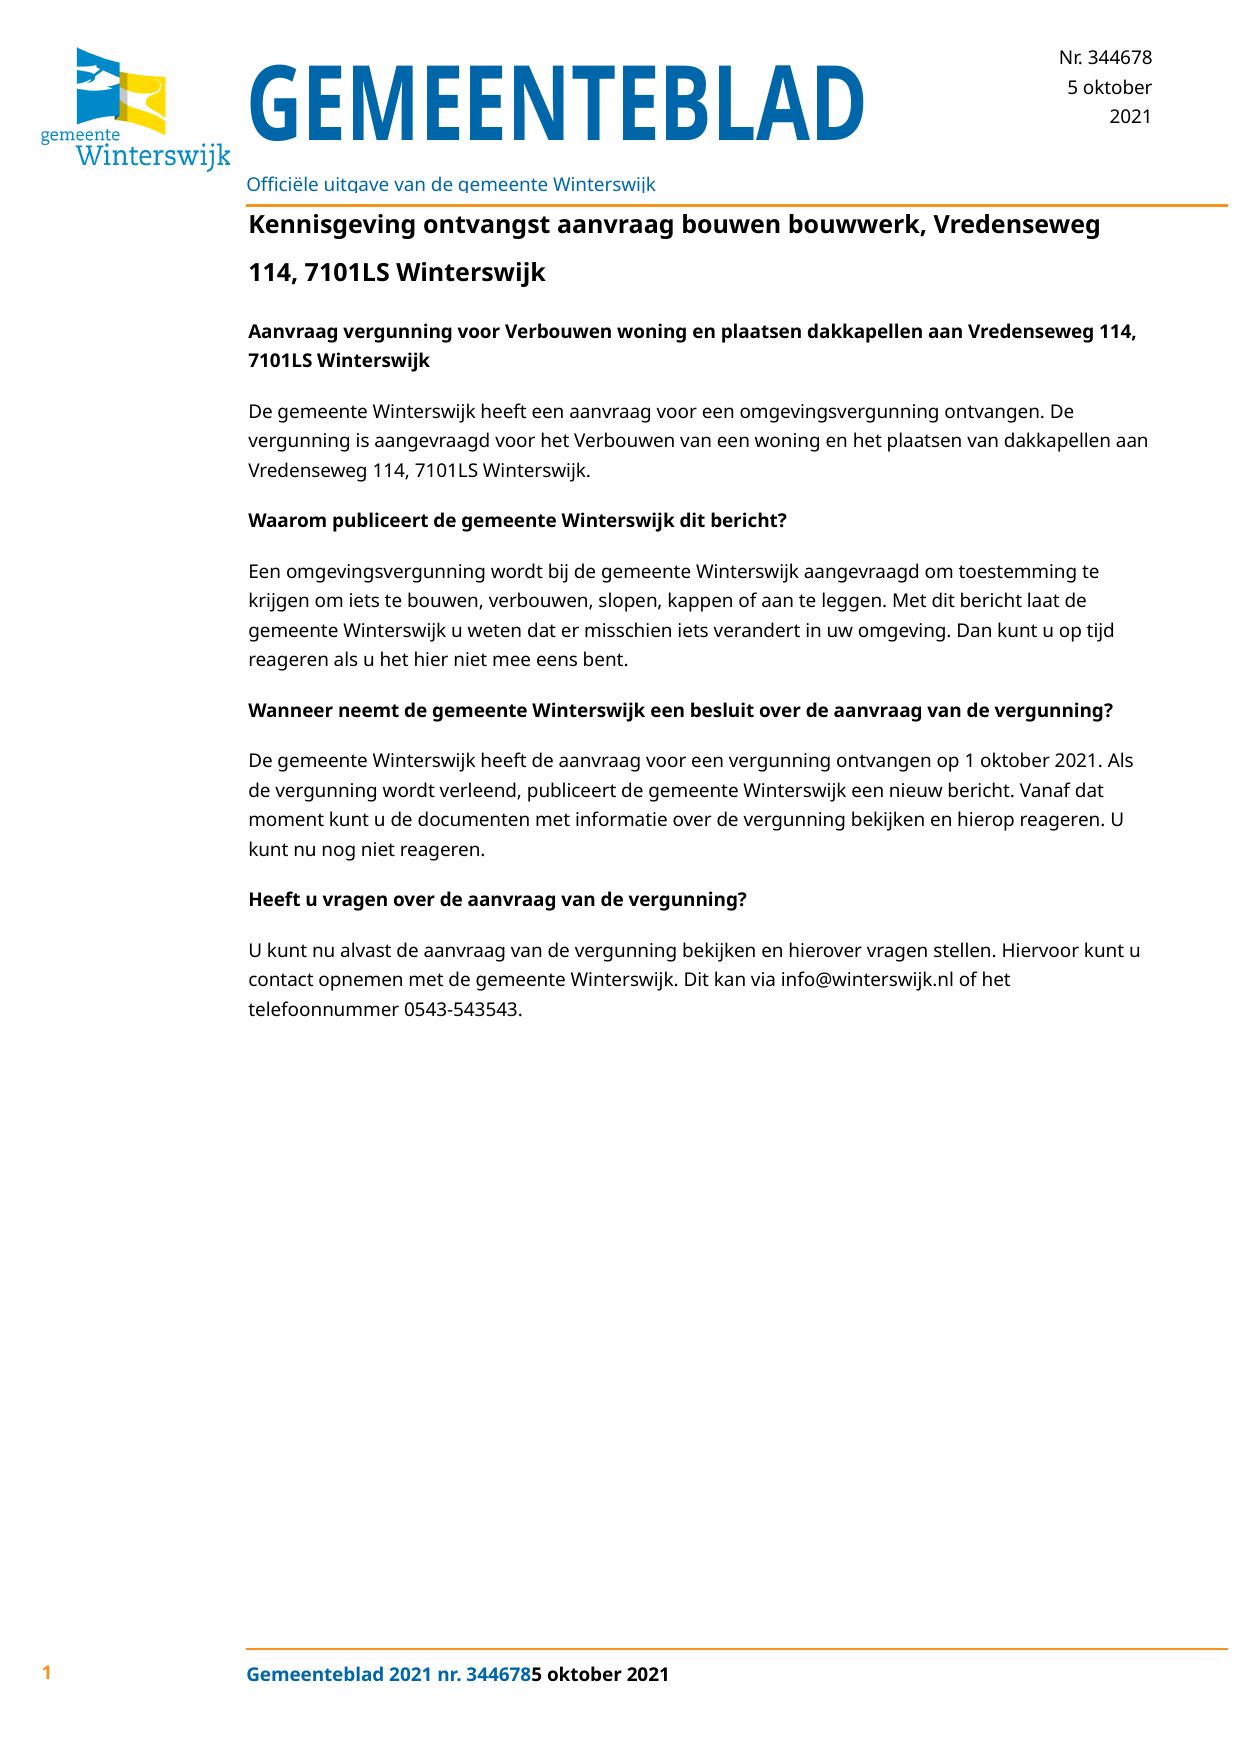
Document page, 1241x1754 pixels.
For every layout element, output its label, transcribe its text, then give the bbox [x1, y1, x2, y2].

text De gemeente Winterswijk heeft een aanvraag voor een omgevingsvergunning ontvangen. De vergunning is aangevraagd voor het Verbouwen van een woning en het plaatsen van dakkapellen aan Vredenseweg 114, 7101LS Winterswijk. [248, 398, 1152, 483]
text Een omgevingsvergunning wordt bij de gemeente Winterswijk aangevraagd om toestemming te krijgen om iets te bouwen, verbouwen, slopen, kappen of aan te leggen. Met dit bericht laat de gemeente Winterswijk u weten dat er misschien iets verandert in uw omgeving. Dan kunt u op tijd reageren als u het hier niet mee eens bent. [248, 558, 1152, 672]
text Wanneer neemt de gemeente Winterswijk een besluit over de aanvraag van de vergunning? [248, 697, 1152, 723]
text U kunt nu alvast de aanvraag van de vergunning bekijken en hierover vragen stellen. Hiervoor kunt u contact opnemen met de gemeente Winterswijk. Dit kan via info@winterswijk.nl of het telefoonnummer 0543-543543. [248, 937, 1152, 1022]
text Aanvraag vergunning voor Verbouwen woning en plaatsen dakkapellen aan Vredenseweg 114, 7101LS Winterswijk [248, 318, 1152, 373]
text Waarom publiceert de gemeente Winterswijk dit bericht? [248, 507, 1152, 533]
picture [41, 47, 231, 172]
text De gemeente Winterswijk heeft de aanvraag voor een vergunning ontvangen op 1 oktober 2021. Als de vergunning wordt verleend, publiceert de gemeente Winterswijk een nieuw bericht. Vanaf dat moment kunt u de documenten met informatie over de vergunning bekijken en hierop reageren. U kunt nu nog niet reageren. [248, 747, 1152, 862]
picture [225, 153, 231, 162]
text Kennisgeving ontvangst aanvraag bouwen bouwwerk, Vredenseweg 114, 7101LS Winterswijk [248, 207, 1152, 288]
text Heeft u vragen over de aanvraag van de vergunning? [248, 887, 1152, 912]
